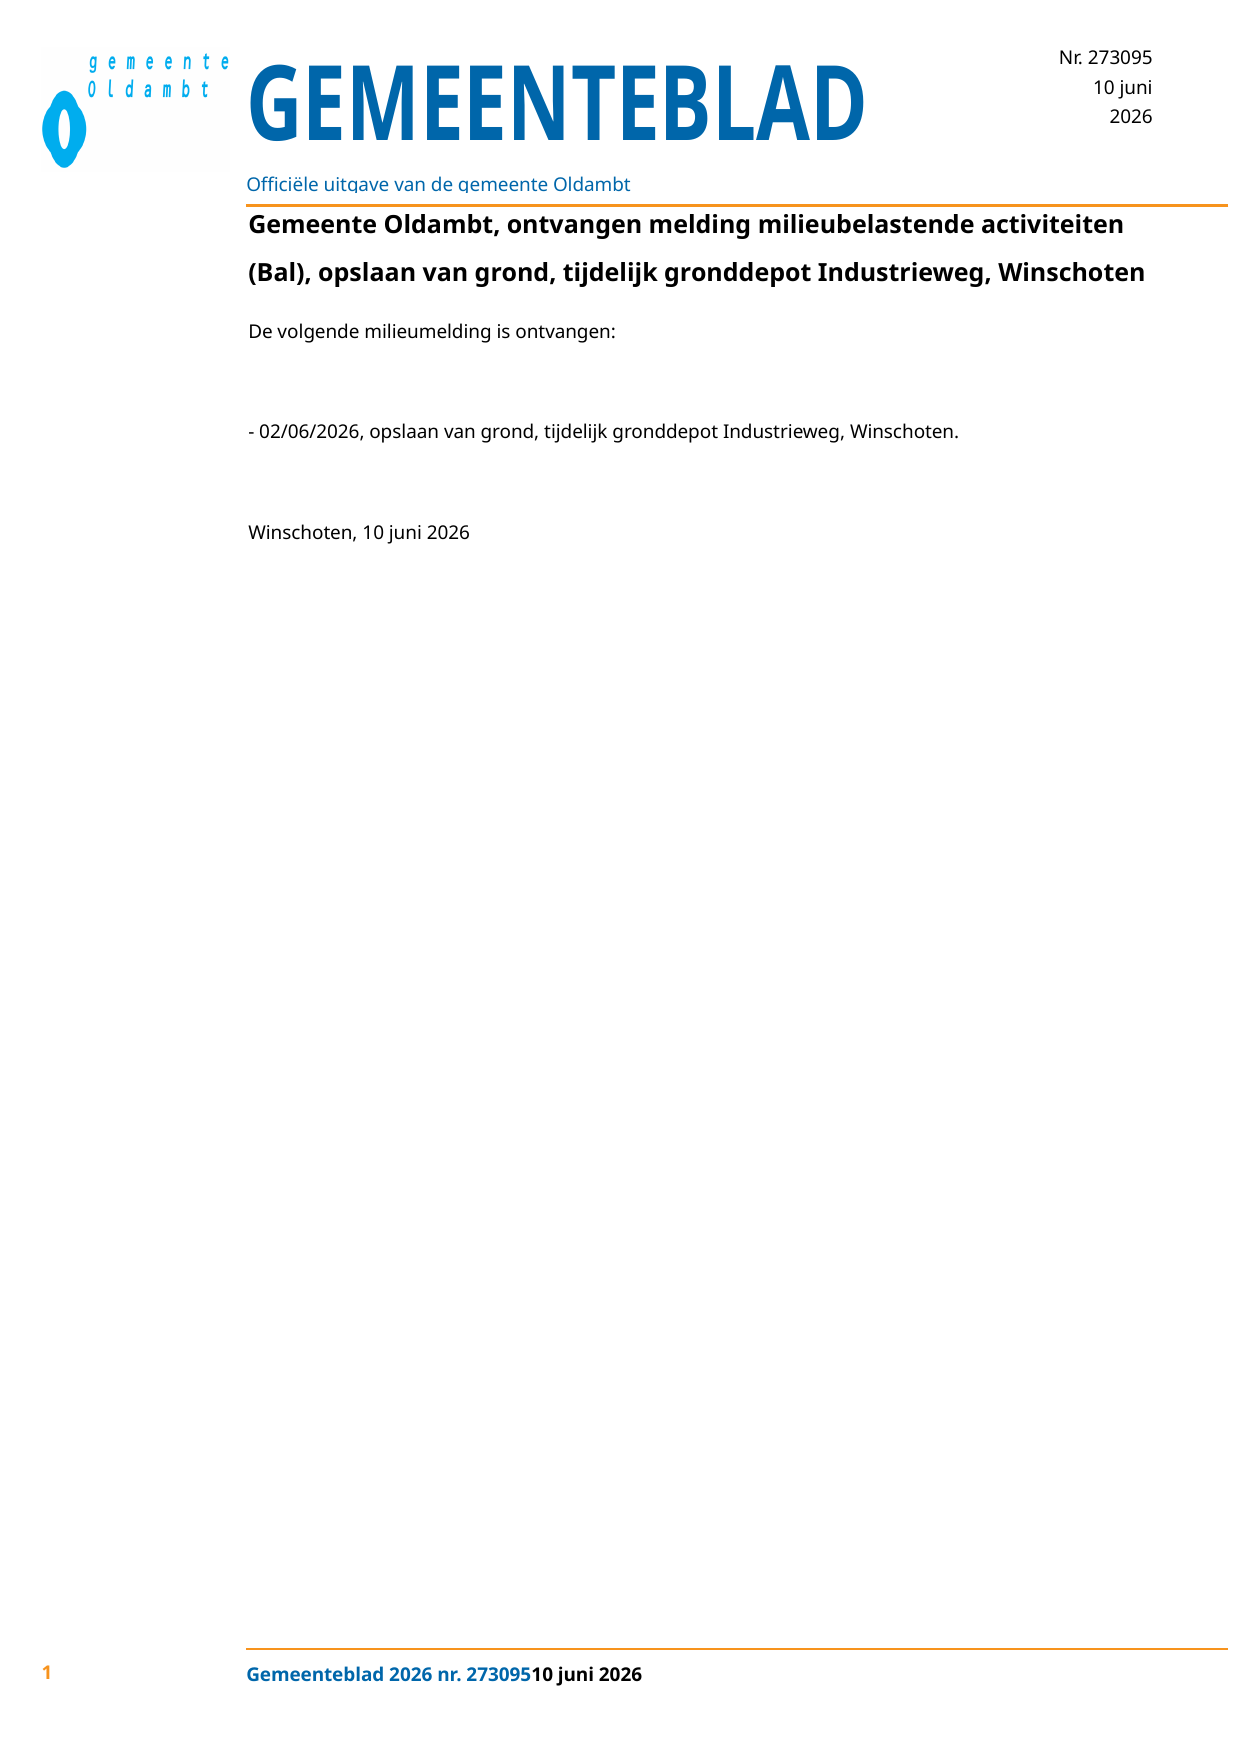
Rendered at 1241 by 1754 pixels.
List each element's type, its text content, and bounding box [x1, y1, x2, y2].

text - 02/06/2026, opslaan van grond, tijdelijk gronddepot Industrieweg, Winschoten. [248, 419, 1152, 444]
text De volgende milieumelding is ontvangen: [248, 318, 1152, 344]
picture [41, 47, 231, 172]
text Gemeente Oldambt, ontvangen melding milieubelastende activiteiten (Bal), opslaan van grond, tijdelijk gronddepot Industrieweg, Winschoten [248, 207, 1152, 288]
text Winschoten, 10 juni 2026 [248, 519, 1152, 545]
